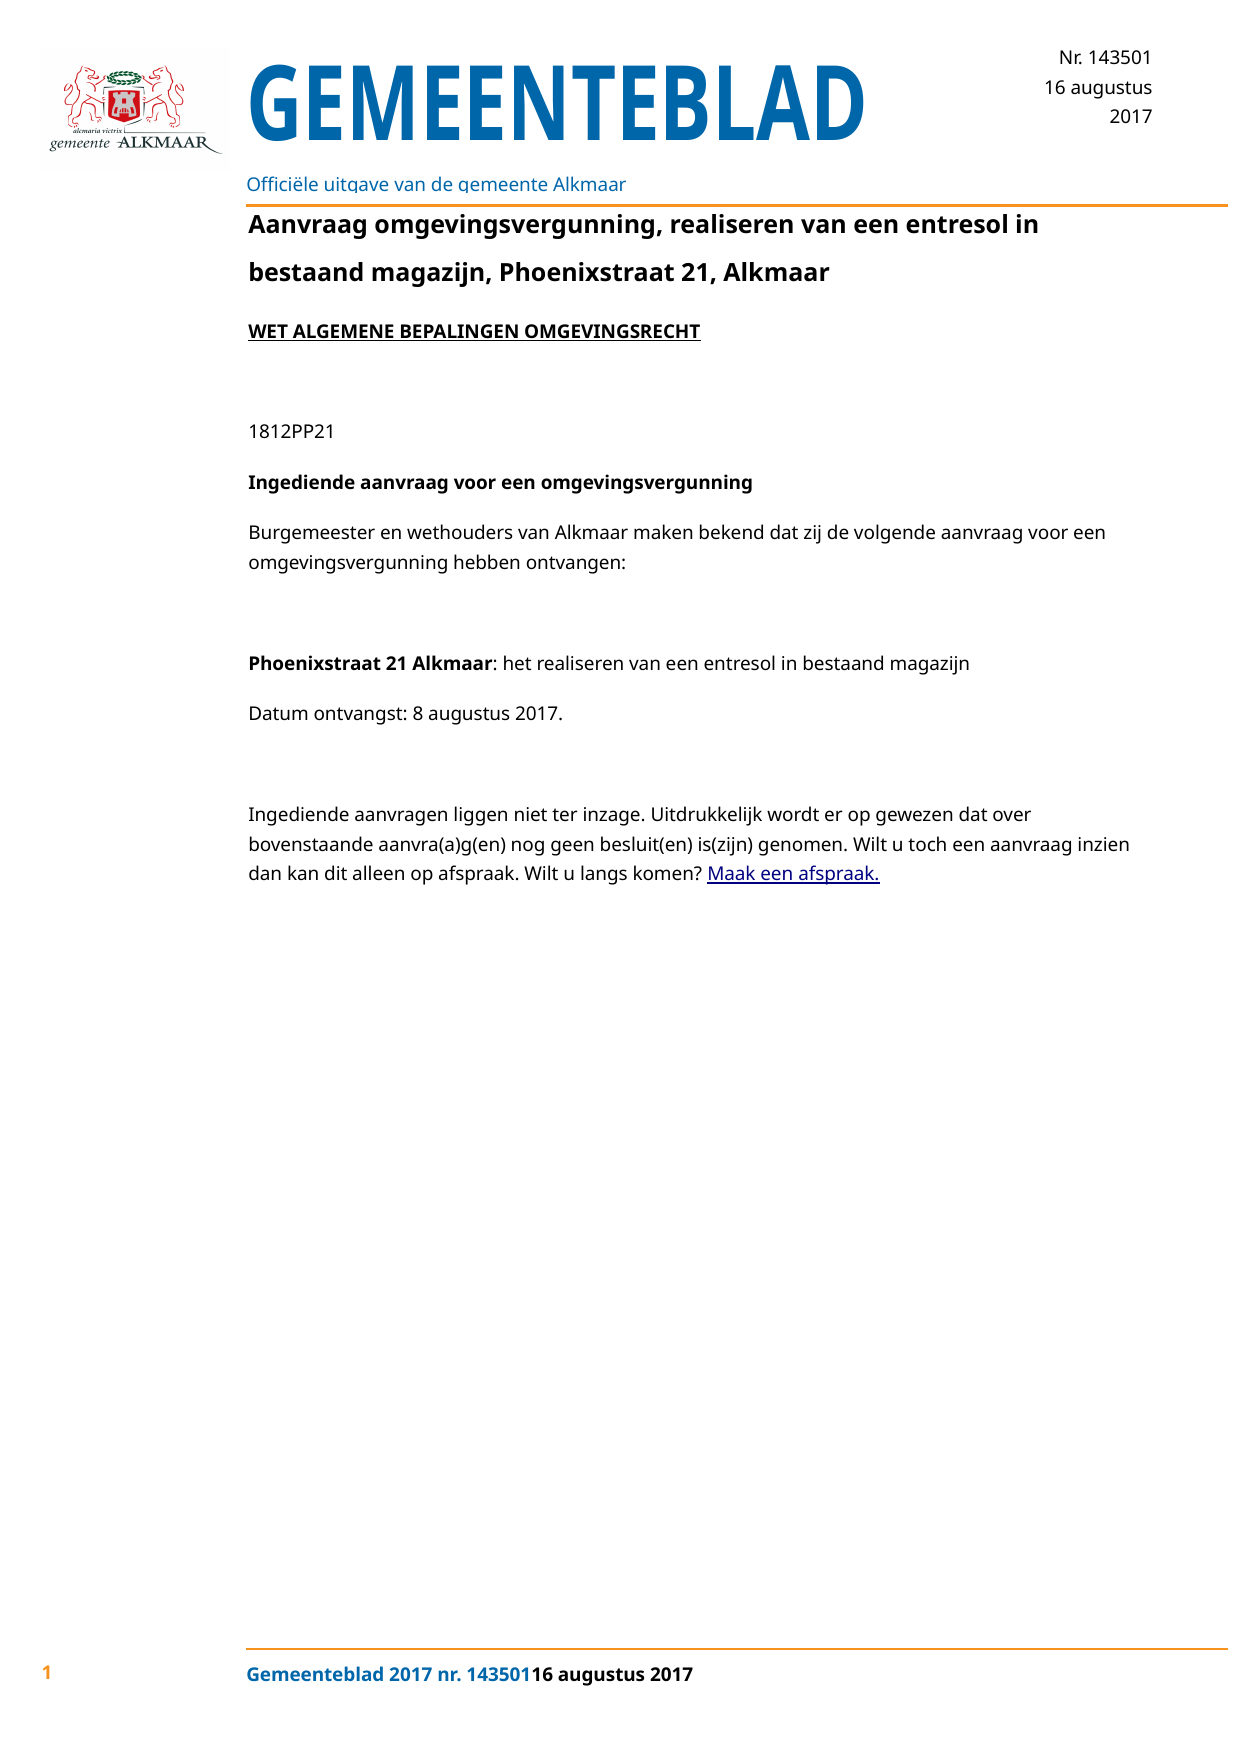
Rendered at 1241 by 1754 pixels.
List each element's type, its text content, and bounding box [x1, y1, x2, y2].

text Datum ontvangst: 8 augustus 2017. [248, 700, 1152, 726]
text WET ALGEMENE BEPALINGEN OMGEVINGSRECHT [248, 318, 1152, 344]
text Ingediende aanvragen liggen niet ter inzage. Uitdrukkelijk wordt er op gewezen dat over bovenstaande aanvra(a)g(en) nog geen besluit(en) is(zijn) genomen. Wilt u toch een aanvraag inzien dan kan dit alleen op afspraak. Wilt u langs komen? Maak een afspraak. [248, 801, 1152, 886]
text 1812PP21 [248, 419, 1152, 444]
text Ingediende aanvraag voor een omgevingsvergunning [248, 469, 1152, 495]
picture [41, 47, 231, 172]
text Burgemeester en wethouders van Alkmaar maken bekend dat zij de volgende aanvraag voor een omgevingsvergunning hebben ontvangen: [248, 519, 1152, 575]
text Phoenixstraat 21 Alkmaar: het realiseren van een entresol in bestaand magazijn [248, 650, 1152, 676]
text Aanvraag omgevingsvergunning, realiseren van een entresol in bestaand magazijn, Phoenixstraat 21, Alkmaar [248, 207, 1152, 288]
